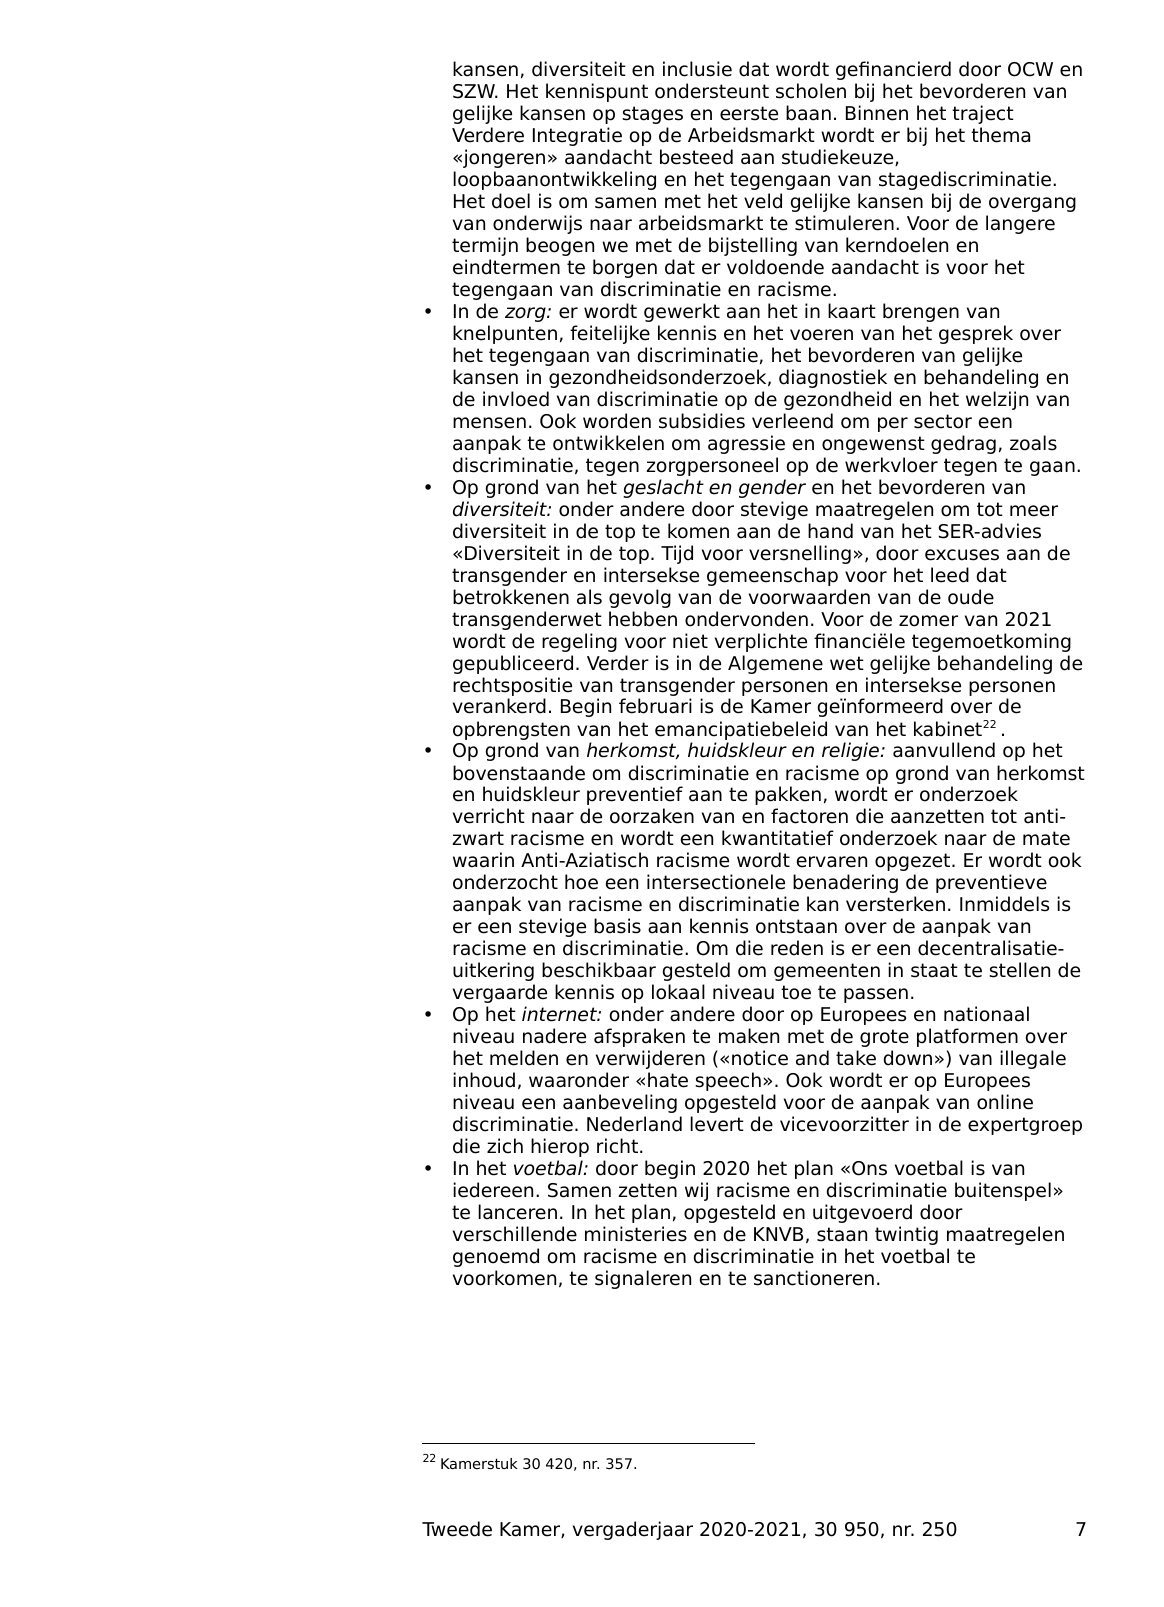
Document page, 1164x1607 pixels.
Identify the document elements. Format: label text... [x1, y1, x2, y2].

text • In het voetbal: door begin 2020 het plan «Ons voetbal is van iedereen. Samen zetten wij racisme en discriminatie buitenspel» te lanceren. In het plan, opgesteld en uitgevoerd door verschillende ministeries en de KNVB, staan twintig maatregelen genoemd om racisme en discriminatie in het voetbal te voorkomen, te signaleren en te sanctioneren. [422, 1158, 1087, 1290]
text Kamerstuk 30 420, nr. 357. [422, 1452, 1087, 1474]
text • Op grond van het geslacht en gender en het bevorderen van diversiteit: onder andere door stevige maatregelen om tot meer diversiteit in de top te komen aan de hand van het SER-advies «Diversiteit in de top. Tijd voor versnelling», door excuses aan de transgender en intersekse gemeenschap voor het leed dat betrokkenen als gevolg van de voorwaarden van de oude transgenderwet hebben ondervonden. Voor de zomer van 2021 wordt de regeling voor niet verplichte financiële tegemoetkoming gepubliceerd. Verder is in de Algemene wet gelijke behandeling de rechtspositie van transgender personen en intersekse personen verankerd. Begin februari is de Kamer geïnformeerd over de opbrengsten van het emancipatiebeleid van het kabinet. [422, 477, 1087, 740]
text • Op het internet: onder andere door op Europees en nationaal niveau nadere afspraken te maken met de grote platformen over het melden en verwijderen («notice and take down») van illegale inhoud, waaronder «hate speech». Ook wordt er op Europees niveau een aanbeveling opgesteld voor de aanpak van online discriminatie. Nederland levert de vicevoorzitter in de expertgroep die zich hierop richt. [422, 1004, 1087, 1158]
text kansen, diversiteit en inclusie dat wordt gefinancierd door OCW en SZW. Het kennispunt ondersteunt scholen bij het bevorderen van gelijke kansen op stages en eerste baan. Binnen het traject Verdere Integratie op de Arbeidsmarkt wordt er bij het thema «jongeren» aandacht besteed aan studiekeuze, loopbaanontwikkeling en het tegengaan van stagediscriminatie. Het doel is om samen met het veld gelijke kansen bij de overgang van onderwijs naar arbeidsmarkt te stimuleren. Voor de langere termijn beogen we met de bijstelling van kerndoelen en eindtermen te borgen dat er voldoende aandacht is voor het tegengaan van discriminatie en racisme. [422, 59, 1087, 301]
text • Op grond van herkomst, huidskleur en religie: aanvullend op het bovenstaande om discriminatie en racisme op grond van herkomst en huidskleur preventief aan te pakken, wordt er onderzoek verricht naar de oorzaken van en factoren die aanzetten tot anti-zwart racisme en wordt een kwantitatief onderzoek naar de mate waarin Anti-Aziatisch racisme wordt ervaren opgezet. Er wordt ook onderzocht hoe een intersectionele benadering de preventieve aanpak van racisme en discriminatie kan versterken. Inmiddels is er een stevige basis aan kennis ontstaan over de aanpak van racisme en discriminatie. Om die reden is er een decentralisatie-uitkering beschikbaar gesteld om gemeenten in staat te stellen de vergaarde kennis op lokaal niveau toe te passen. [422, 740, 1087, 1004]
text • In de zorg: er wordt gewerkt aan het in kaart brengen van knelpunten, feitelijke kennis en het voeren van het gesprek over het tegengaan van discriminatie, het bevorderen van gelijke kansen in gezondheidsonderzoek, diagnostiek en behandeling en de invloed van discriminatie op de gezondheid en het welzijn van mensen. Ook worden subsidies verleend om per sector een aanpak te ontwikkelen om agressie en ongewenst gedrag, zoals discriminatie, tegen zorgpersoneel op de werkvloer tegen te gaan. [422, 301, 1087, 477]
